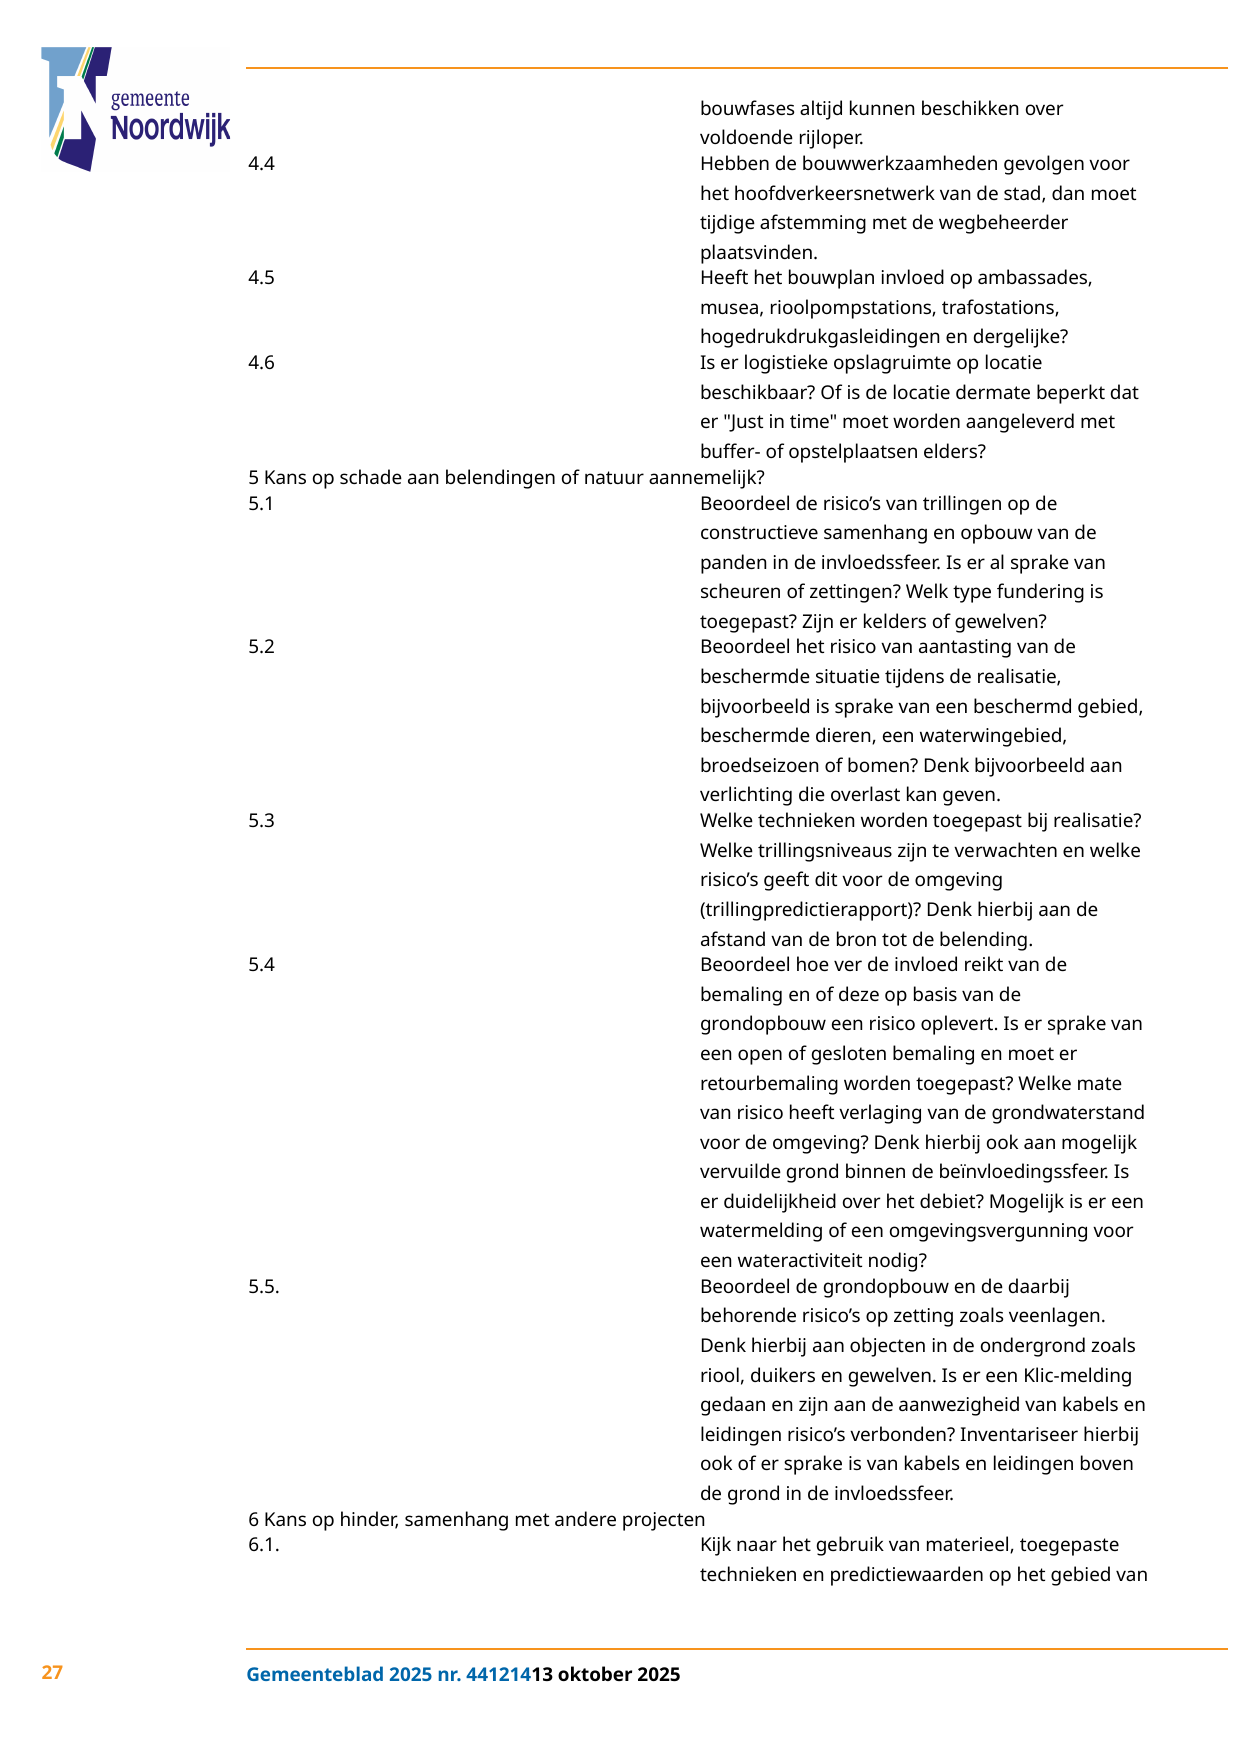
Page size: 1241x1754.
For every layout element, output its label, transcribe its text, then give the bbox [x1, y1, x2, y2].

table_cell Heeft het bouwplan invloed op ambassades, musea, rioolpompstations, trafostations, hogedrukdrukgasleidingen en dergelijke? [700, 265, 1152, 349]
table_cell Beoordeel het risico van aantasting van de beschermde situatie tijdens de realisatie, bijvoorbeeld is sprake van een beschermd gebied, beschermde dieren, een waterwingebied, broedseizoen of bomen? Denk bijvoorbeeld aan verlichting die overlast kan geven. [700, 634, 1152, 807]
table_cell 4.4 [248, 150, 700, 264]
table_cell 5 Kans op schade aan belendingen of natuur aannemelijk? [248, 464, 1152, 490]
table_cell 5.5. [248, 1273, 700, 1506]
table_cell [248, 95, 700, 150]
table_cell Beoordeel de risico’s van trillingen op de constructieve samenhang en opbouw van de panden in de invloedssfeer. Is er al sprake van scheuren of zettingen? Welk type fundering is toegepast? Zijn er kelders of gewelven? [700, 490, 1152, 634]
table_cell Hebben de bouwwerkzaamheden gevolgen voor het hoofdverkeersnetwerk van de stad, dan moet tijdige afstemming met de wegbeheerder plaatsvinden. [700, 150, 1152, 264]
table_cell Is er logistieke opslagruimte op locatie beschikbaar? Of is de locatie dermate beperkt dat er "Just in time" moet worden aangeleverd met buffer- of opstelplaatsen elders? [700, 350, 1152, 464]
table_cell 6 Kans op hinder, samenhang met andere projecten [248, 1506, 1152, 1532]
picture [41, 47, 231, 172]
table_cell Beoordeel hoe ver de invloed reikt van de bemaling en of deze op basis van de grondopbouw een risico oplevert. Is er sprake van een open of gesloten bemaling en moet er retourbemaling worden toegepast? Welke mate van risico heeft verlaging van de grondwaterstand voor de omgeving? Denk hierbij ook aan mogelijk vervuilde grond binnen de beïnvloedingssfeer. Is er duidelijkheid over het debiet? Mogelijk is er een watermelding of een omgevingsvergunning voor een wateractiviteit nodig? [700, 951, 1152, 1273]
table_cell 5.3 [248, 808, 700, 951]
table_cell 4.5 [248, 265, 700, 349]
table_cell Kijk naar het gebruik van materieel, toegepaste technieken en predictiewaarden op het gebied van [700, 1532, 1152, 1587]
table_cell 5.1 [248, 490, 700, 634]
table_cell Welke technieken worden toegepast bij realisatie? Welke trillingsniveaus zijn te verwachten en welke risico’s geeft dit voor de omgeving (trillingpredictierapport)? Denk hierbij aan de afstand van de bron tot de belending. [700, 808, 1152, 951]
table_cell bouwfases altijd kunnen beschikken over voldoende rijloper. [700, 95, 1152, 150]
table_cell 5.2 [248, 634, 700, 807]
table_cell 5.4 [248, 951, 700, 1273]
table_cell Beoordeel de grondopbouw en de daarbij behorende risico’s op zetting zoals veenlagen. Denk hierbij aan objecten in de ondergrond zoals riool, duikers en gewelven. Is er een Klic-melding gedaan en zijn aan de aanwezigheid van kabels en leidingen risico’s verbonden? Inventariseer hierbij ook of er sprake is van kabels en leidingen boven de grond in de invloedssfeer. [700, 1273, 1152, 1506]
table_cell 4.6 [248, 350, 700, 464]
table_cell 6.1. [248, 1532, 700, 1587]
